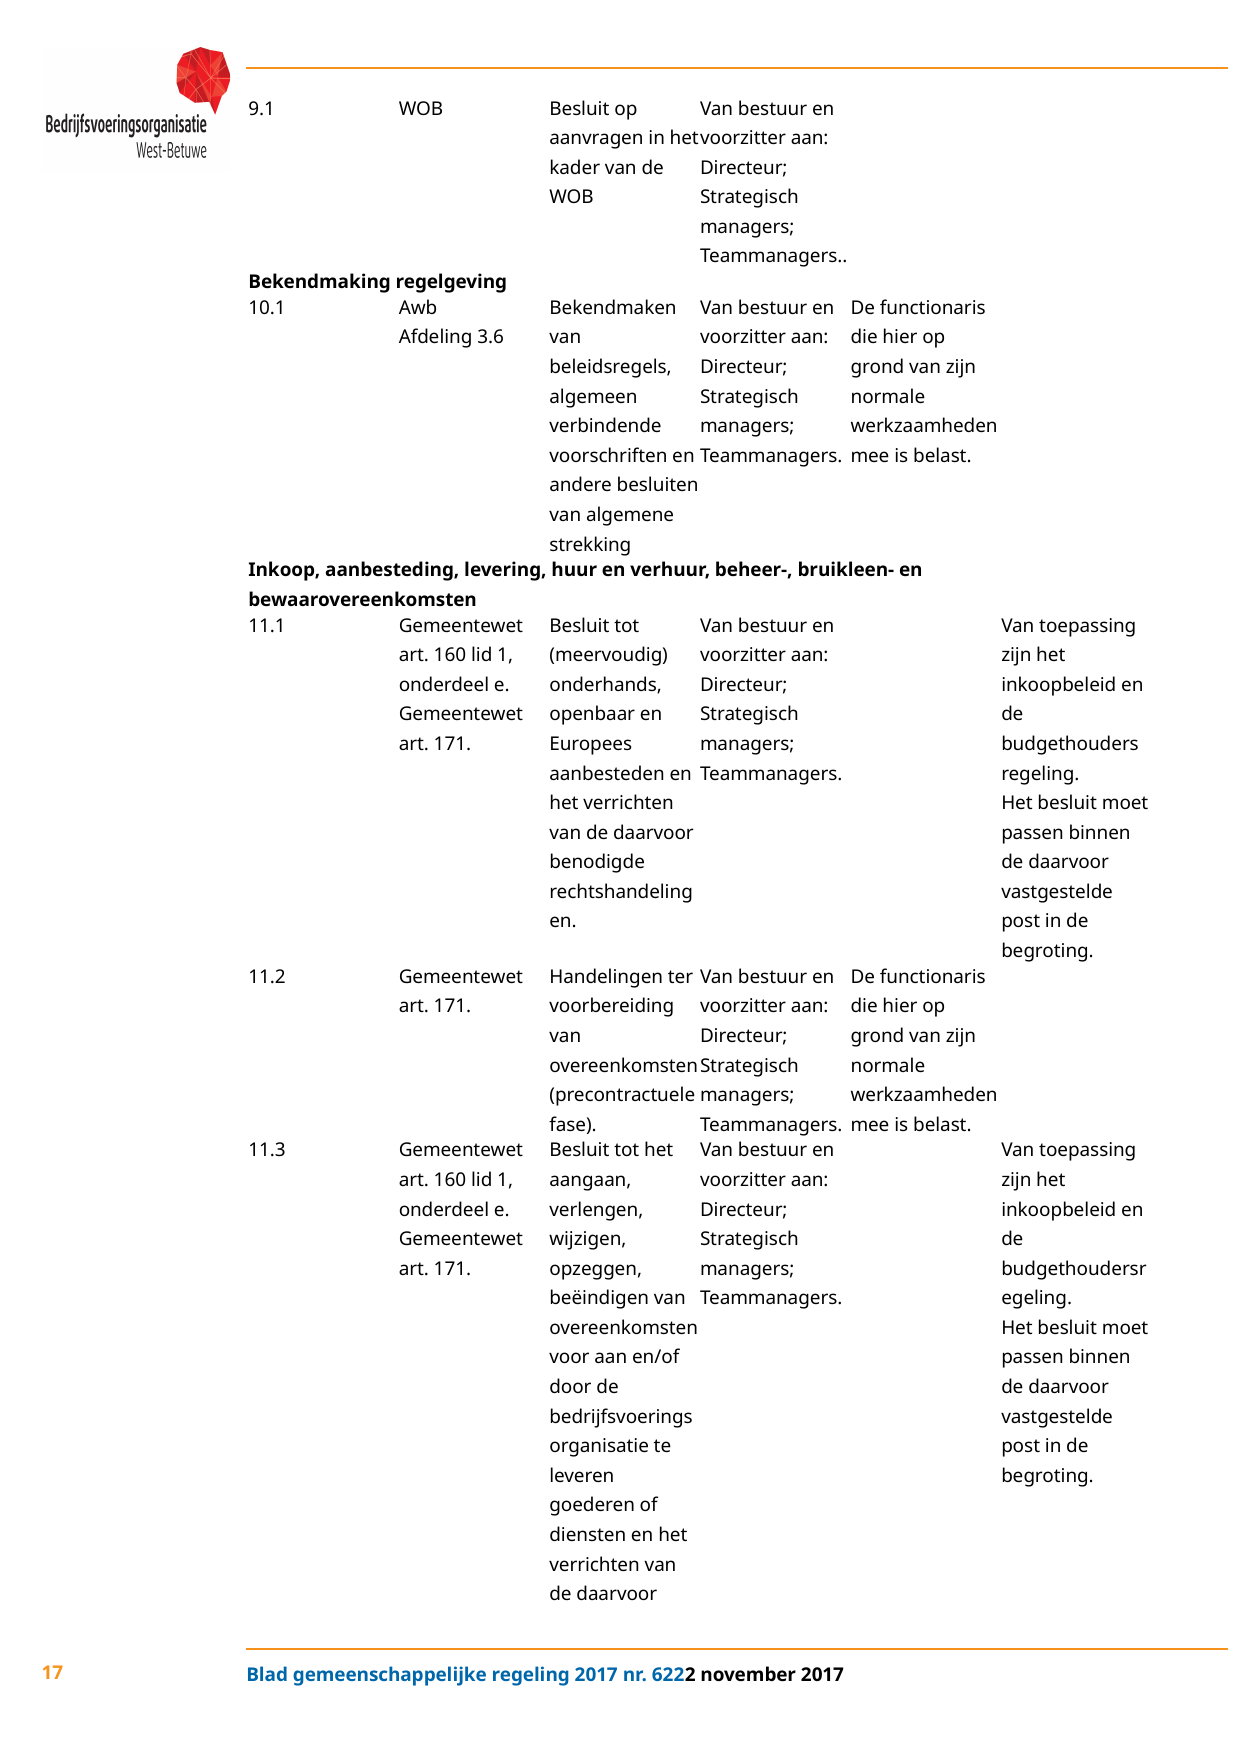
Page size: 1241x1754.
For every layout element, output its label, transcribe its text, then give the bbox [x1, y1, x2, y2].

table_cell [1001, 95, 1152, 268]
table_cell [1001, 963, 1152, 1137]
table_cell 11.3 [248, 1137, 398, 1606]
table_cell Bekendmaking regelgeving [248, 269, 1152, 294]
table_cell Besluit tot het aangaan, verlengen, wijzigen, opzeggen, beëindigen van overeenkomsten voor aan en/of door de bedrijfsvoeringsorganisatie te leveren goederen of diensten en het verrichten van de daarvoor [549, 1137, 700, 1606]
table_cell Van toepassing zijn het inkoopbeleid en de budgethoudersregeling. Het besluit moet passen binnen de daarvoor vastgestelde post in de begroting. [1001, 1137, 1152, 1606]
table_cell [850, 1137, 1001, 1606]
table_cell [850, 612, 1001, 963]
table_cell [1001, 294, 1152, 557]
table_cell [850, 95, 1001, 268]
table_cell WOB [399, 95, 549, 268]
table_cell Van toepassing zijn het inkoopbeleid en de budgethouders regeling. Het besluit moet passen binnen de daarvoor vastgestelde post in de begroting. [1001, 612, 1152, 963]
table_cell 9.1 [248, 95, 398, 268]
table_cell Gemeentewet art. 171. [399, 963, 549, 1137]
table_cell De functionaris die hier op grond van zijn normale werkzaamheden mee is belast. [850, 963, 1001, 1137]
table_cell Inkoop, aanbesteding, levering, huur en verhuur, beheer-, bruikleen- en bewaarovereenkomsten [248, 557, 1152, 612]
table_cell Van bestuur en voorzitter aan: Directeur; Strategisch managers; Teammanagers. [700, 294, 850, 557]
table_cell 10.1 [248, 294, 398, 557]
table_cell Van bestuur en voorzitter aan: Directeur; Strategisch managers; Teammanagers. [700, 963, 850, 1137]
table_cell Gemeentewet art. 160 lid 1, onderdeel e. Gemeentewet art. 171. [399, 612, 549, 963]
table_cell Besluit op aanvragen in het kader van de WOB [549, 95, 700, 268]
table_cell 11.1 [248, 612, 398, 963]
table_cell De functionaris die hier op grond van zijn normale werkzaamheden mee is belast. [850, 294, 1001, 557]
table_cell 11.2 [248, 963, 398, 1137]
table_cell Bekendmaken van beleidsregels, algemeen verbindende voorschriften en andere besluiten van algemene strekking [549, 294, 700, 557]
table_cell Van bestuur en voorzitter aan: Directeur; Strategisch managers; Teammanagers.. [700, 95, 850, 268]
table_cell Handelingen ter voorbereiding van overeenkomsten (precontractuele fase). [549, 963, 700, 1137]
table_cell Awb Afdeling 3.6 [399, 294, 549, 557]
table_cell Besluit tot (meervoudig) onderhands, openbaar en Europees aanbesteden en het verrichten van de daarvoor benodigde rechtshandelingen. [549, 612, 700, 963]
table_cell Van bestuur en voorzitter aan: Directeur; Strategisch managers; Teammanagers. [700, 612, 850, 963]
table_cell Gemeentewet art. 160 lid 1, onderdeel e. Gemeentewet art. 171. [399, 1137, 549, 1606]
picture [41, 47, 231, 172]
table_cell Van bestuur en voorzitter aan: Directeur; Strategisch managers; Teammanagers. [700, 1137, 850, 1606]
